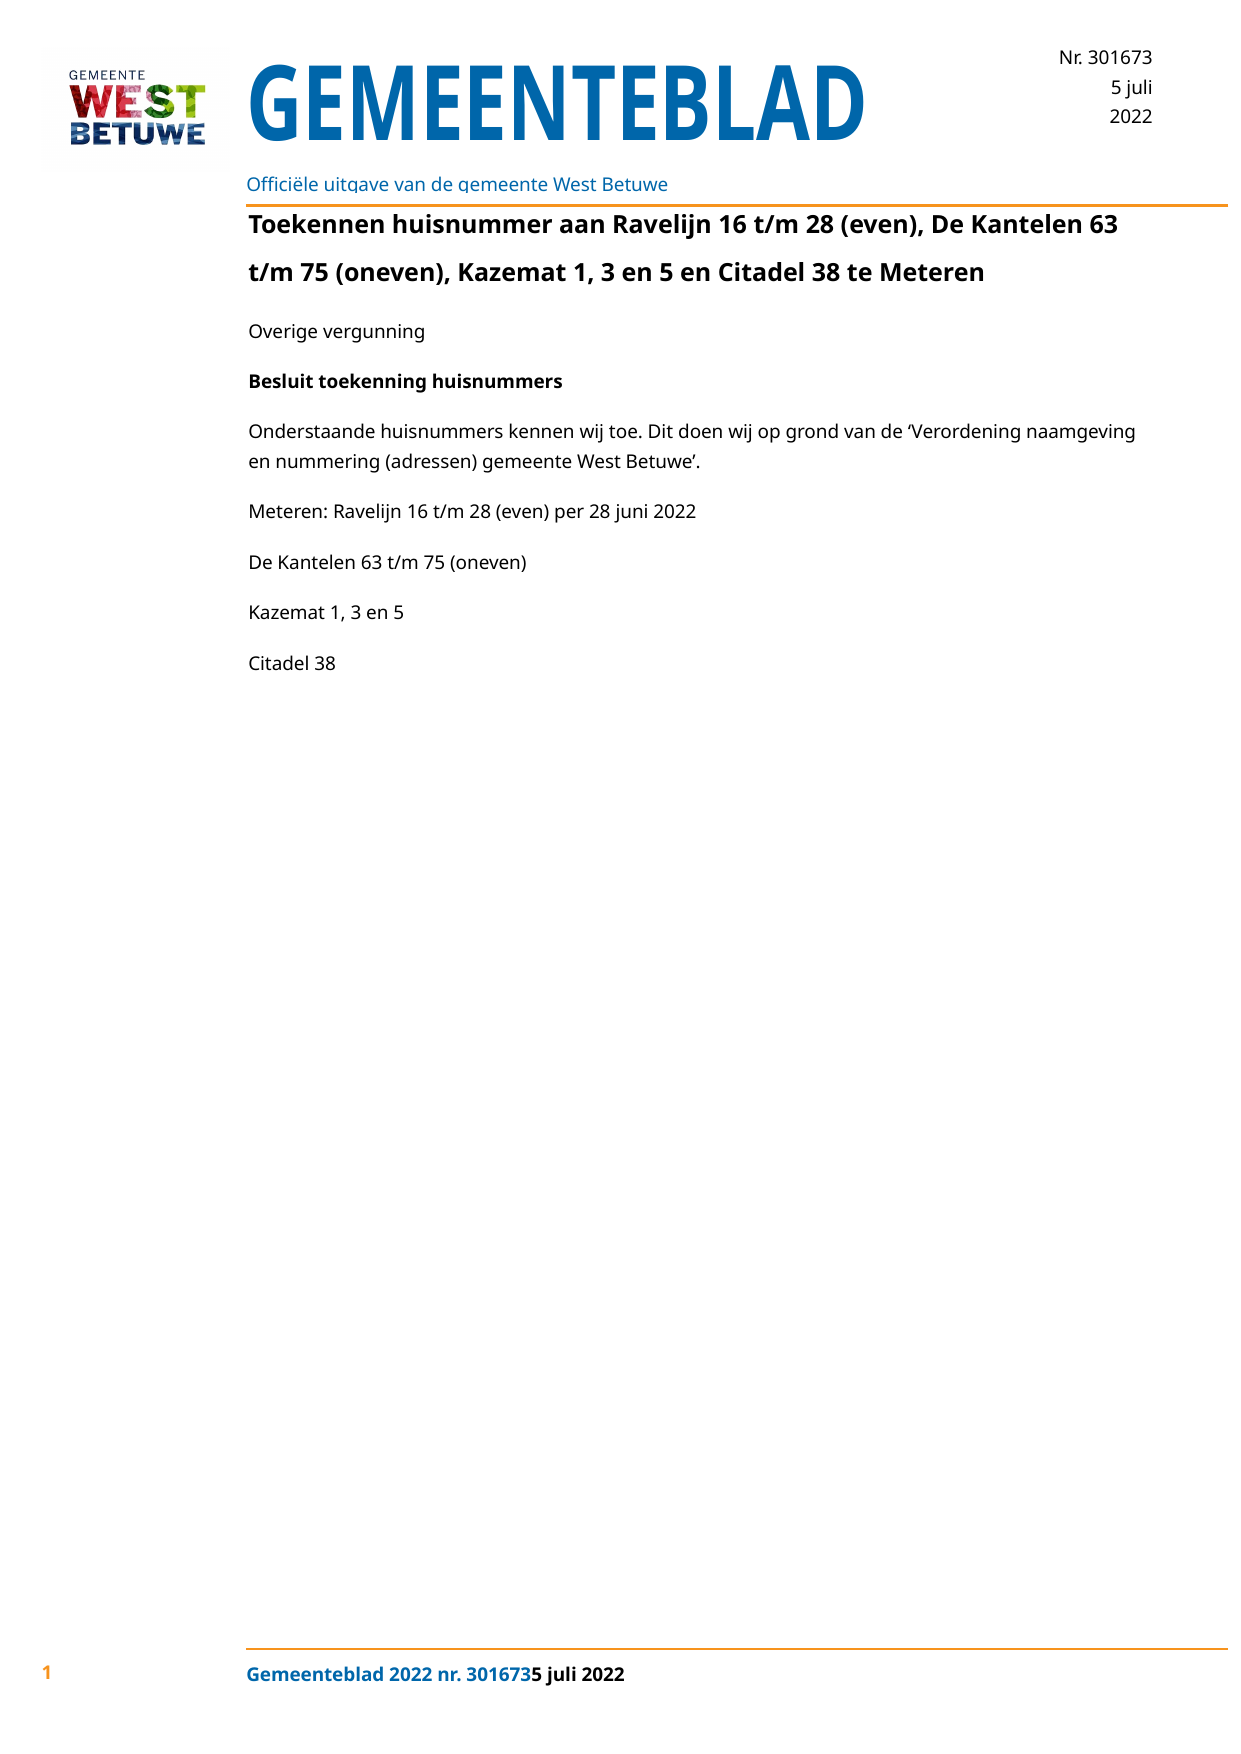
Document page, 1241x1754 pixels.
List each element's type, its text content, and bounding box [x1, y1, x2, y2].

text Onderstaande huisnummers kennen wij toe. Dit doen wij op grond van de ‘Verordening naamgeving en nummering (adressen) gemeente West Betuwe’. [248, 419, 1152, 474]
text Besluit toekenning huisnummers [248, 368, 1152, 394]
text Kazemat 1, 3 en 5 [248, 599, 1152, 625]
text Meteren: Ravelijn 16 t/m 28 (even) per 28 juni 2022 [248, 499, 1152, 524]
text Citadel 38 [248, 650, 1152, 676]
text Toekennen huisnummer aan Ravelijn 16 t/m 28 (even), De Kantelen 63 t/m 75 (oneven), Kazemat 1, 3 en 5 en Citadel 38 te Meteren [248, 207, 1152, 288]
text De Kantelen 63 t/m 75 (oneven) [248, 549, 1152, 575]
picture [41, 47, 231, 172]
text Overige vergunning [248, 318, 1152, 344]
